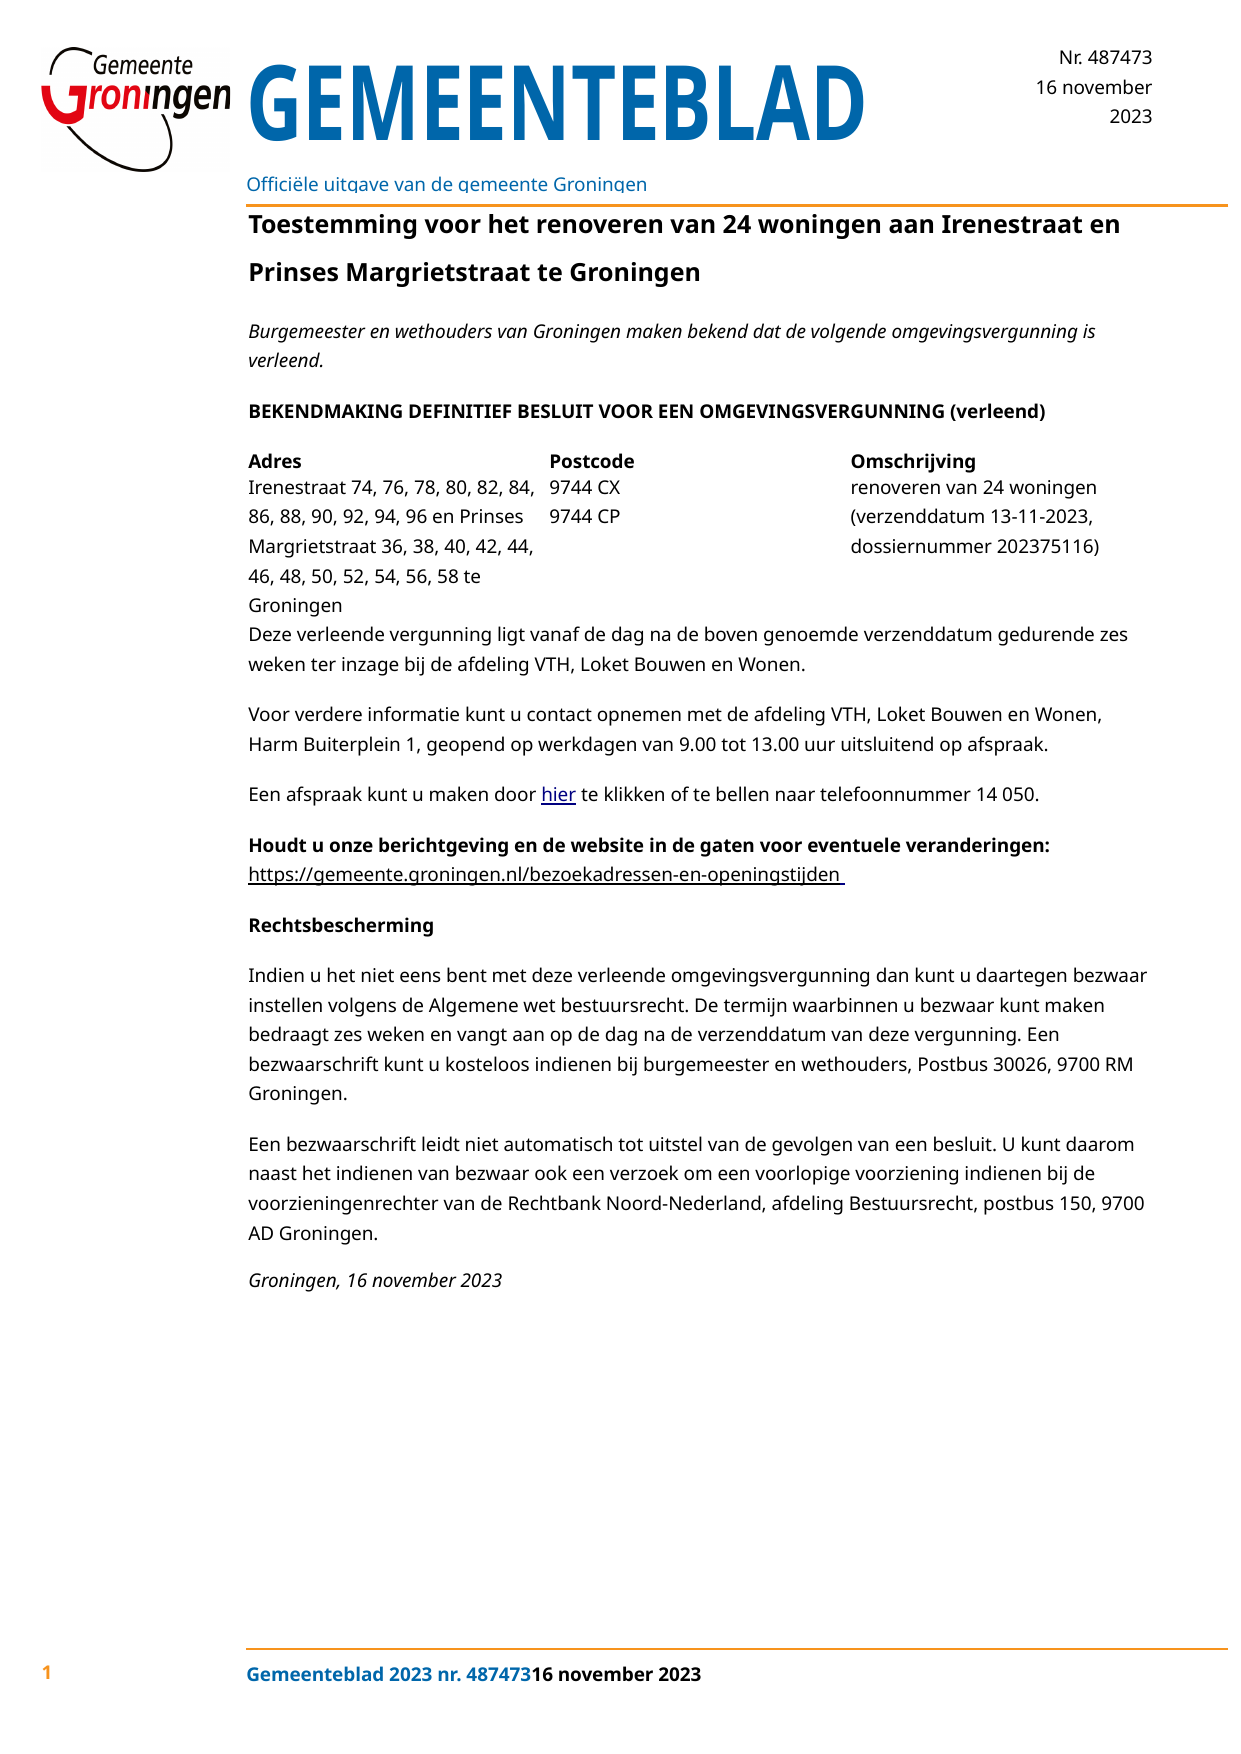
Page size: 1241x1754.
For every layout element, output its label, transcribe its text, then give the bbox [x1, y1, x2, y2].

table_cell Irenestraat 74, 76, 78, 80, 82, 84, 86, 88, 90, 92, 94, 96 en Prinses Margrietstraat 36, 38, 40, 42, 44, 46, 48, 50, 52, 54, 56, 58 te Groningen [248, 474, 549, 618]
text Rechtsbescherming [248, 912, 1152, 938]
table_header Postcode [549, 449, 850, 474]
text Een afspraak kunt u maken door hier te klikken of te bellen naar telefoonnummer 14 050. [248, 781, 1152, 807]
table_header Adres [248, 449, 549, 474]
picture [41, 47, 231, 172]
text Indien u het niet eens bent met deze verleende omgevingsvergunning dan kunt u daartegen bezwaar instellen volgens de Algemene wet bestuursrecht. De termijn waarbinnen u bezwaar kunt maken bedraagt zes weken en vangt aan op de dag na de verzenddatum van deze vergunning. Een bezwaarschrift kunt u kosteloos indienen bij burgemeester en wethouders, Postbus 30026, 9700 RM Groningen. [248, 962, 1152, 1106]
text Voor verdere informatie kunt u contact opnemen met de afdeling VTH, Loket Bouwen en Wonen, Harm Buiterplein 1, geopend op werkdagen van 9.00 tot 13.00 uur uitsluitend op afspraak. [248, 701, 1152, 757]
table_cell 9744 CX 9744 CP [549, 474, 850, 618]
text Deze verleende vergunning ligt vanaf de dag na de boven genoemde verzenddatum gedurende zes weken ter inzage bij de afdeling VTH, Loket Bouwen en Wonen. [248, 621, 1152, 677]
table_header Omschrijving [850, 449, 1152, 474]
text Groningen, 16 november 2023 [248, 1268, 1152, 1293]
text Toestemming voor het renoveren van 24 woningen aan Irenestraat en Prinses Margrietstraat te Groningen [248, 207, 1152, 288]
text Burgemeester en wethouders van Groningen maken bekend dat de volgende omgevingsvergunning is verleend. [248, 318, 1152, 373]
text Houdt u onze berichtgeving en de website in de gaten voor eventuele veranderingen: https://gemeente.groningen.nl/bezoekadressen-en-openingstijden [248, 832, 1152, 887]
table_cell renoveren van 24 woningen (verzenddatum 13-11-2023, dossiernummer 202375116) [850, 474, 1152, 618]
text BEKENDMAKING DEFINITIEF BESLUIT VOOR EEN OMGEVINGSVERGUNNING (verleend) [248, 398, 1152, 424]
text Een bezwaarschrift leidt niet automatisch tot uitstel van de gevolgen van een besluit. U kunt daarom naast het indienen van bezwaar ook een verzoek om een voorlopige voorziening indienen bij de voorzieningenrechter van de Rechtbank Noord-Nederland, afdeling Bestuursrecht, postbus 150, 9700 AD Groningen. [248, 1131, 1152, 1246]
